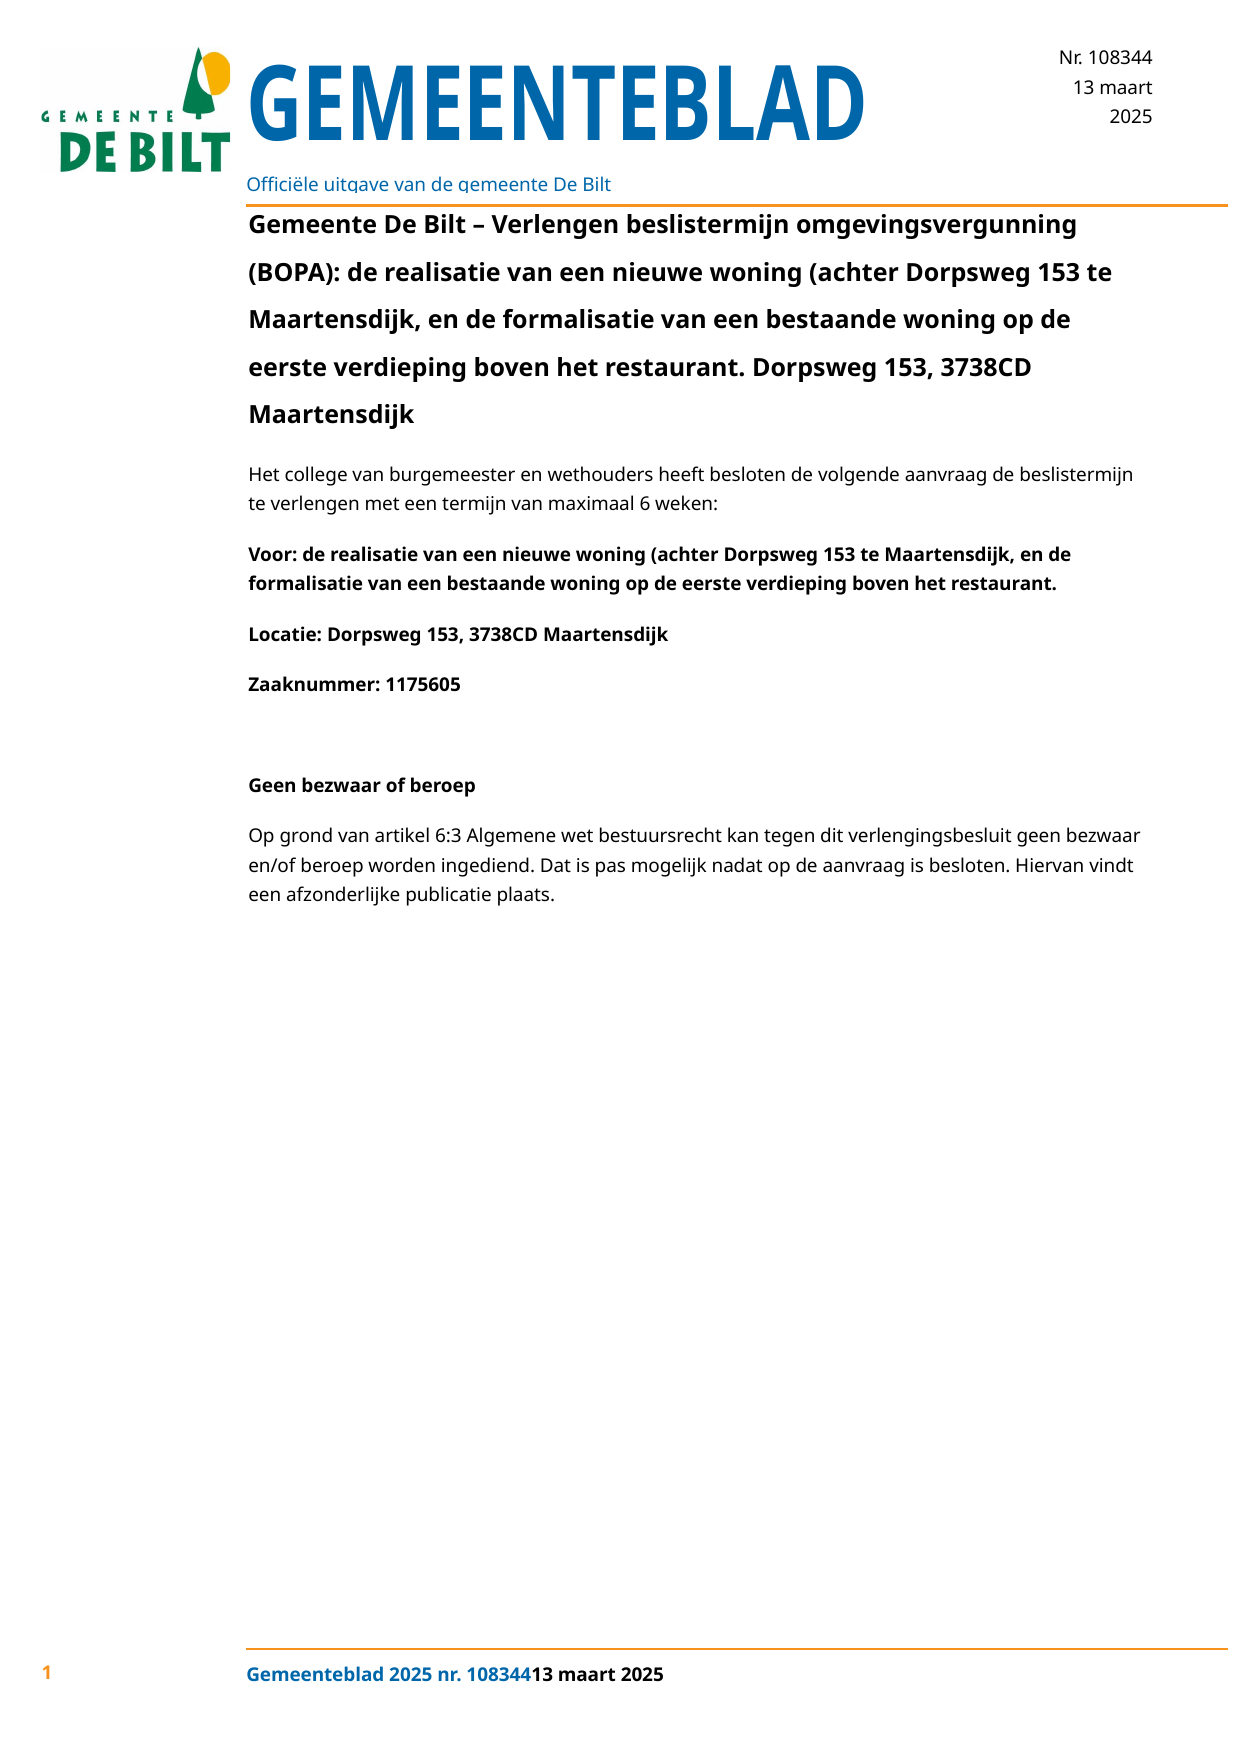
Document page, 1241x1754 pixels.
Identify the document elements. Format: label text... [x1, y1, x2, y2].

text Het college van burgemeester en wethouders heeft besloten de volgende aanvraag de beslistermijn te verlengen met een termijn van maximaal 6 weken: [248, 461, 1152, 516]
picture [41, 47, 231, 172]
text Geen bezwaar of beroep [248, 772, 1152, 798]
text Locatie: Dorpsweg 153, 3738CD Maartensdijk [248, 621, 1152, 646]
text Gemeente De Bilt – Verlengen beslistermijn omgevingsvergunning (BOPA): de realisatie van een nieuwe woning (achter Dorpsweg 153 te Maartensdijk, en de formalisatie van een bestaande woning op de eerste verdieping boven het restaurant. Dorpsweg 153, 3738CD Maartensdijk [248, 207, 1152, 431]
text Zaaknummer: 1175605 [248, 671, 1152, 697]
text Op grond van artikel 6:3 Algemene wet bestuursrecht kan tegen dit verlengingsbesluit geen bezwaar en/of beroep worden ingediend. Dat is pas mogelijk nadat op de aanvraag is besloten. Hiervan vindt een afzonderlijke publicatie plaats. [248, 822, 1152, 907]
text Voor: de realisatie van een nieuwe woning (achter Dorpsweg 153 te Maartensdijk, en de formalisatie van een bestaande woning op de eerste verdieping boven het restaurant. [248, 541, 1152, 596]
